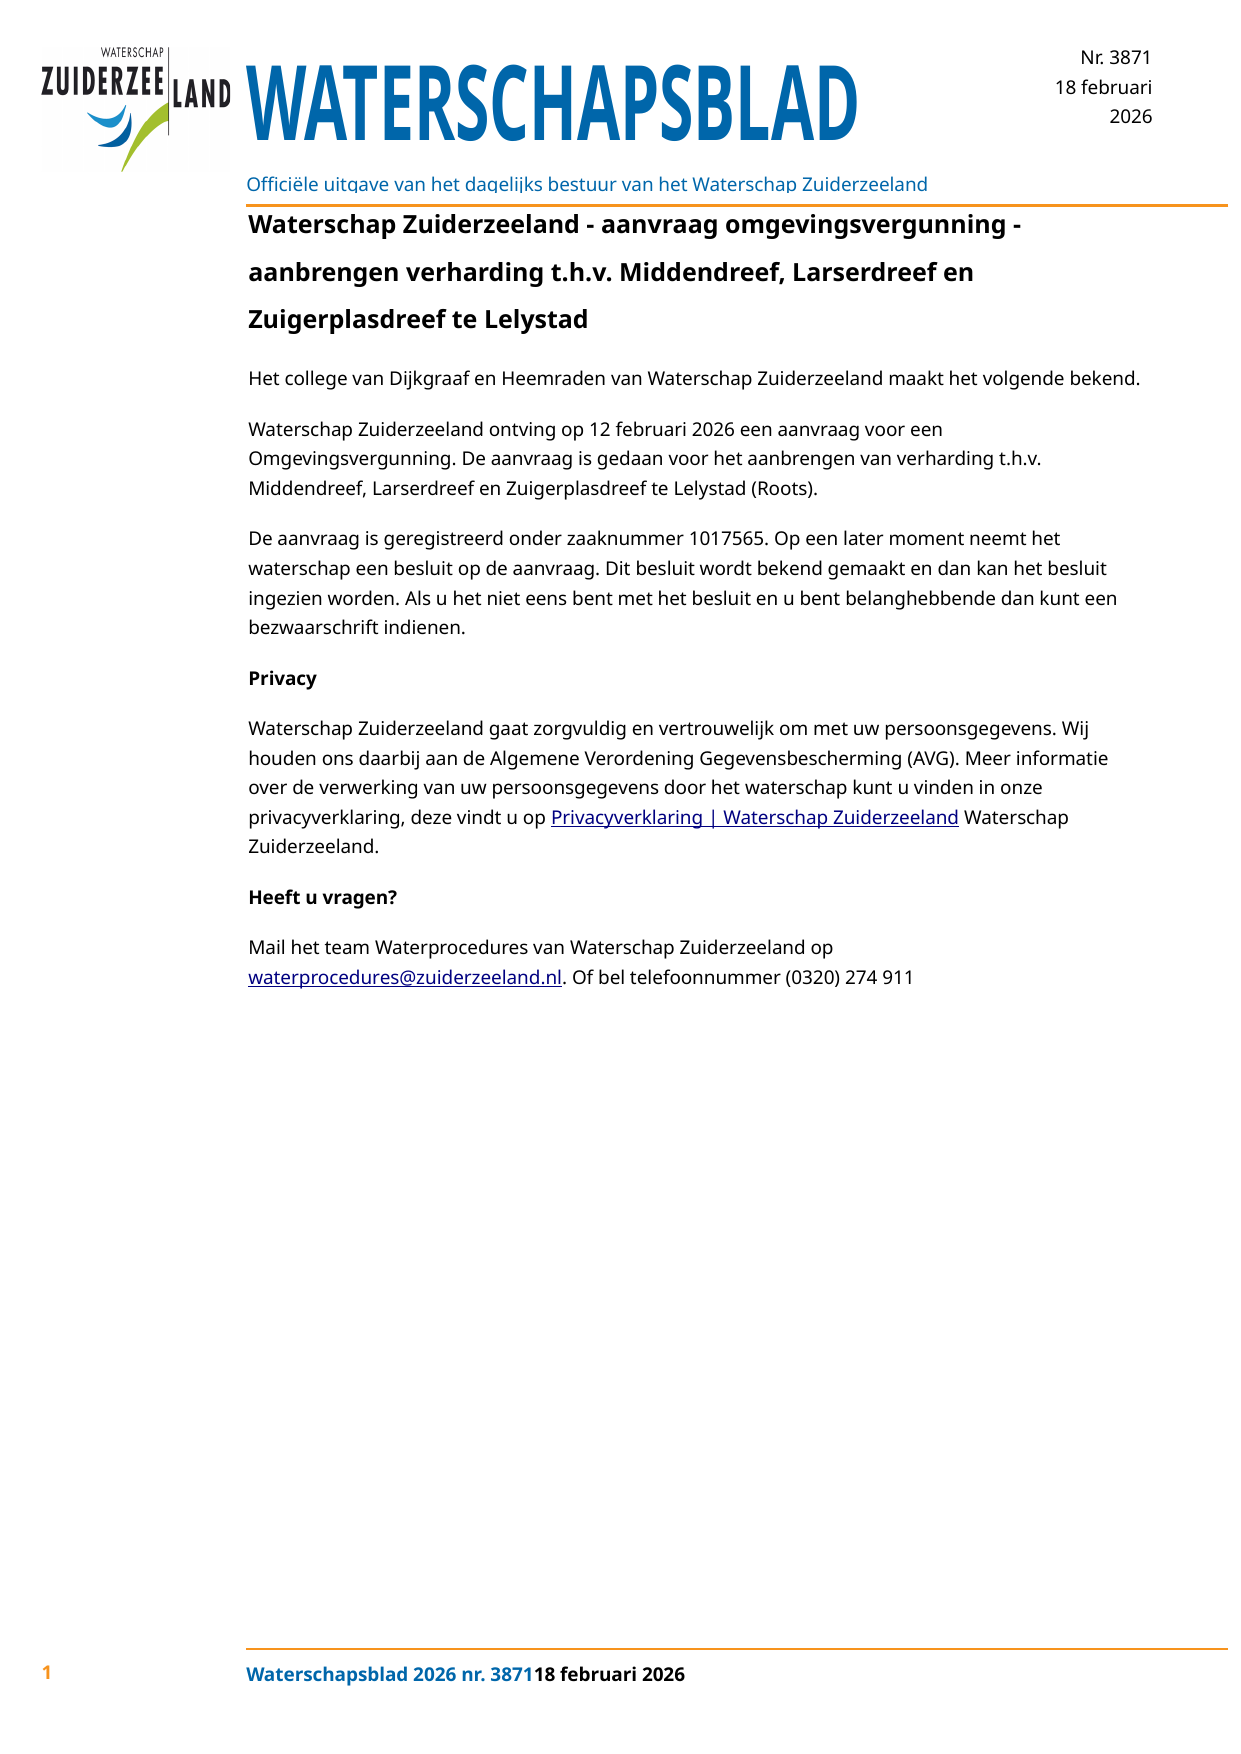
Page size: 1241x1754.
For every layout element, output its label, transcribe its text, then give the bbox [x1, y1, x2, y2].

text Waterschap Zuiderzeeland ontving op 12 februari 2026 een aanvraag voor een Omgevingsvergunning. De aanvraag is gedaan voor het aanbrengen van verharding t.h.v. Middendreef, Larserdreef en Zuigerplasdreef te Lelystad (Roots). [248, 416, 1152, 501]
text De aanvraag is geregistreerd onder zaaknummer 1017565. Op een later moment neemt het waterschap een besluit op de aanvraag. Dit besluit wordt bekend gemaakt en dan kan het besluit ingezien worden. Als u het niet eens bent met het besluit en u bent belanghebbende dan kunt een bezwaarschrift indienen. [248, 526, 1152, 640]
picture [41, 47, 231, 172]
text Mail het team Waterprocedures van Waterschap Zuiderzeeland op waterprocedures@zuiderzeeland.nl. Of bel telefoonnummer (0320) 274 911 [248, 934, 1152, 989]
text Heeft u vragen? [248, 884, 1152, 909]
text Het college van Dijkgraaf en Heemraden van Waterschap Zuiderzeeland maakt het volgende bekend. [248, 366, 1152, 391]
text Privacy [248, 665, 1152, 690]
text Waterschap Zuiderzeeland - aanvraag omgevingsvergunning - aanbrengen verharding t.h.v. Middendreef, Larserdreef en Zuigerplasdreef te Lelystad [248, 207, 1152, 336]
text Waterschap Zuiderzeeland gaat zorgvuldig en vertrouwelijk om met uw persoonsgegevens. Wij houden ons daarbij aan de Algemene Verordening Gegevensbescherming (AVG). Meer informatie over de verwerking van uw persoonsgegevens door het waterschap kunt u vinden in onze privacyverklaring, deze vindt u op Privacyverklaring | Waterschap Zuiderzeeland Waterschap Zuiderzeeland. [248, 715, 1152, 859]
